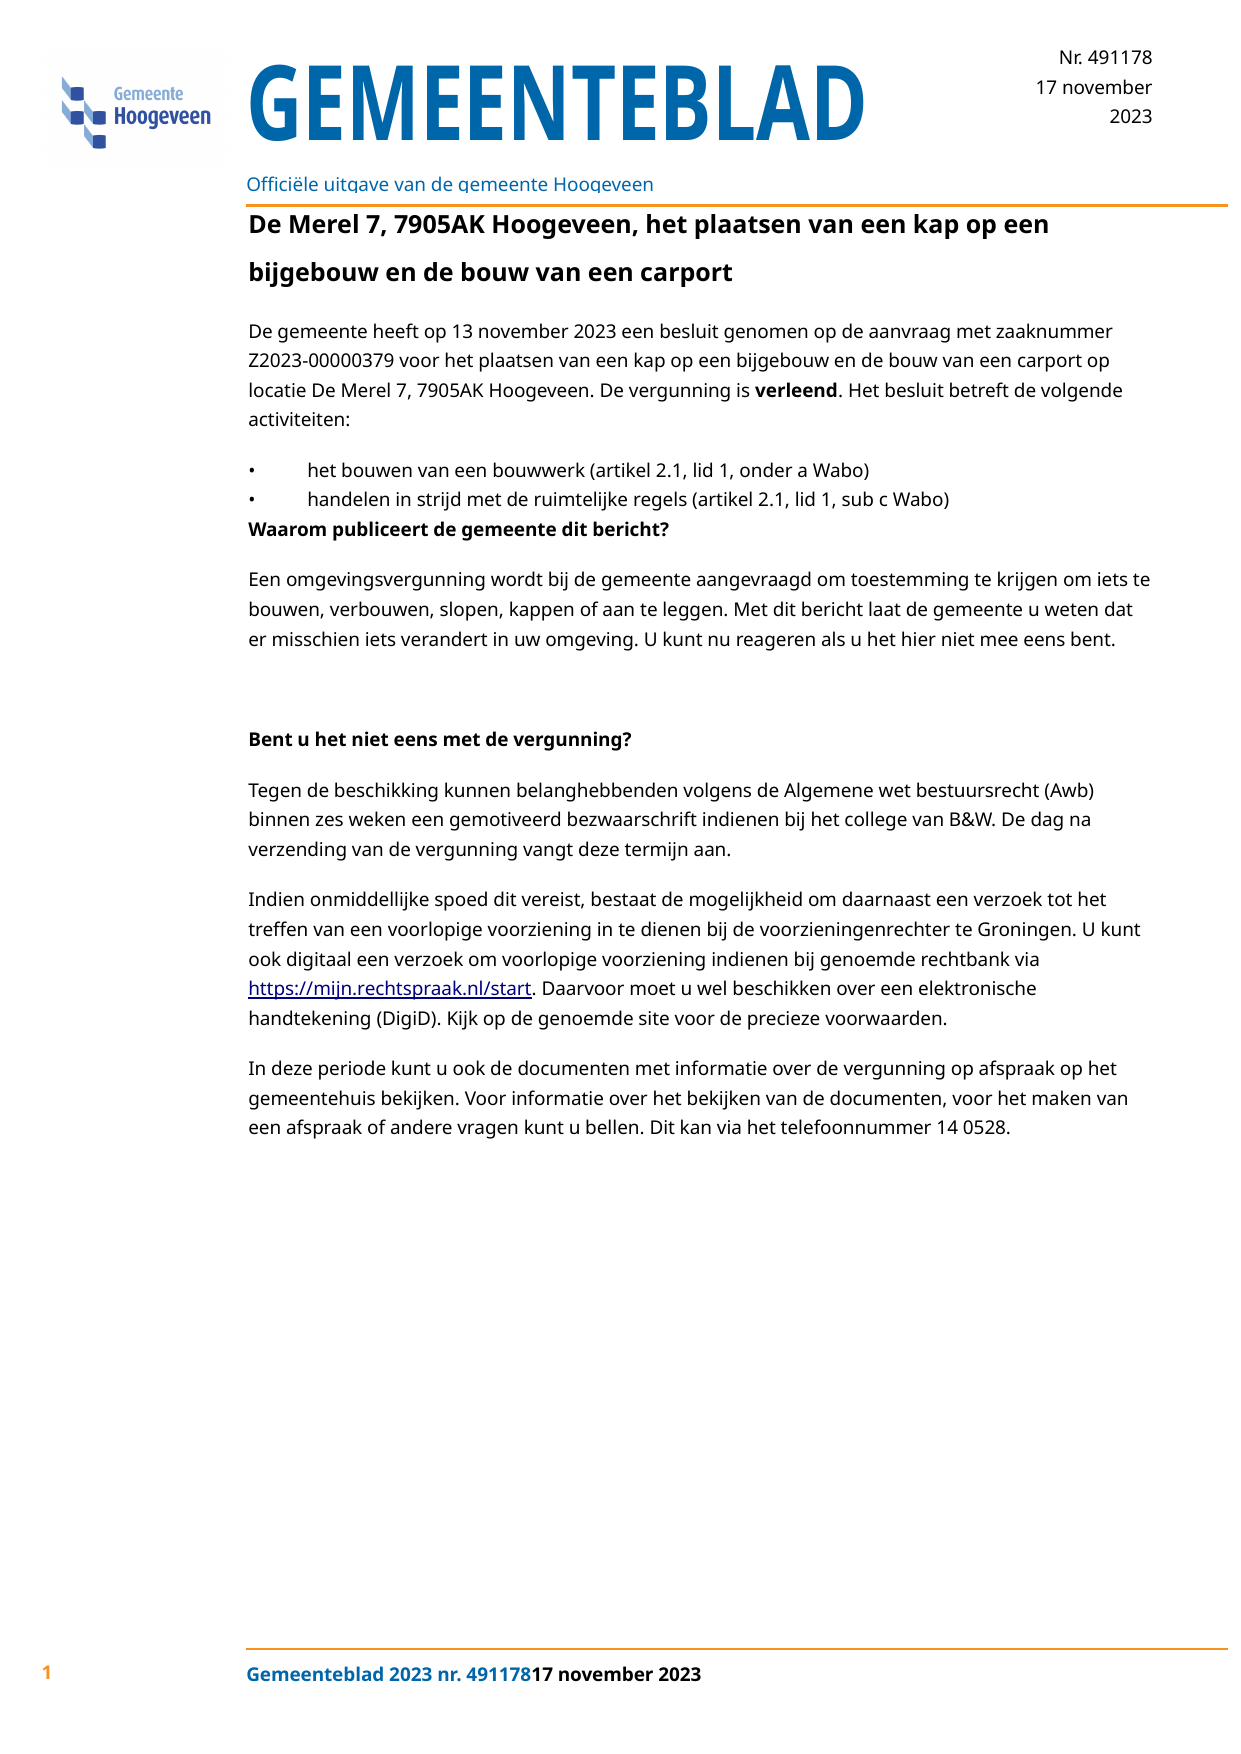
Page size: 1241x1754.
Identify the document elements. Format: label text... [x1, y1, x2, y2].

text In deze periode kunt u ook de documenten met informatie over de vergunning op afspraak op het gemeentehuis bekijken. Voor informatie over het bekijken van de documenten, voor het maken van een afspraak of andere vragen kunt u bellen. Dit kan via het telefoonnummer 14 0528. [248, 1055, 1152, 1140]
text Een omgevingsvergunning wordt bij de gemeente aangevraagd om toestemming te krijgen om iets te bouwen, verbouwen, slopen, kappen of aan te leggen. Met dit bericht laat de gemeente u weten dat er misschien iets verandert in uw omgeving. U kunt nu reageren als u het hier niet mee eens bent. [248, 567, 1152, 652]
text De Merel 7, 7905AK Hoogeveen, het plaatsen van een kap op een bijgebouw en de bouw van een carport [248, 207, 1152, 288]
picture [41, 47, 231, 172]
text Indien onmiddellijke spoed dit vereist, bestaat de mogelijkheid om daarnaast een verzoek tot het treffen van een voorlopige voorziening in te dienen bij de voorzieningenrechter te Groningen. U kunt ook digitaal een verzoek om voorlopige voorziening indienen bij genoemde rechtbank via https://mijn.rechtspraak.nl/start. Daarvoor moet u wel beschikken over een elektronische handtekening (DigiD). Kijk op de genoemde site voor de precieze voorwaarden. [248, 887, 1152, 1031]
text Waarom publiceert de gemeente dit bericht? [248, 516, 1152, 542]
list handelen in strijd met de ruimtelijke regels (artikel 2.1, lid 1, sub c Wabo) [248, 487, 1152, 512]
text Bent u het niet eens met de vergunning? [248, 727, 1152, 752]
list het bouwen van een bouwwerk (artikel 2.1, lid 1, onder a Wabo) [248, 457, 1152, 483]
text De gemeente heeft op 13 november 2023 een besluit genomen op de aanvraag met zaaknummer Z2023-00000379 voor het plaatsen van een kap op een bijgebouw en de bouw van een carport op locatie De Merel 7, 7905AK Hoogeveen. De vergunning is verleend. Het besluit betreft de volgende activiteiten: [248, 318, 1152, 432]
text Tegen de beschikking kunnen belanghebbenden volgens de Algemene wet bestuursrecht (Awb) binnen zes weken een gemotiveerd bezwaarschrift indienen bij het college van B&W. De dag na verzending van de vergunning vangt deze termijn aan. [248, 777, 1152, 862]
